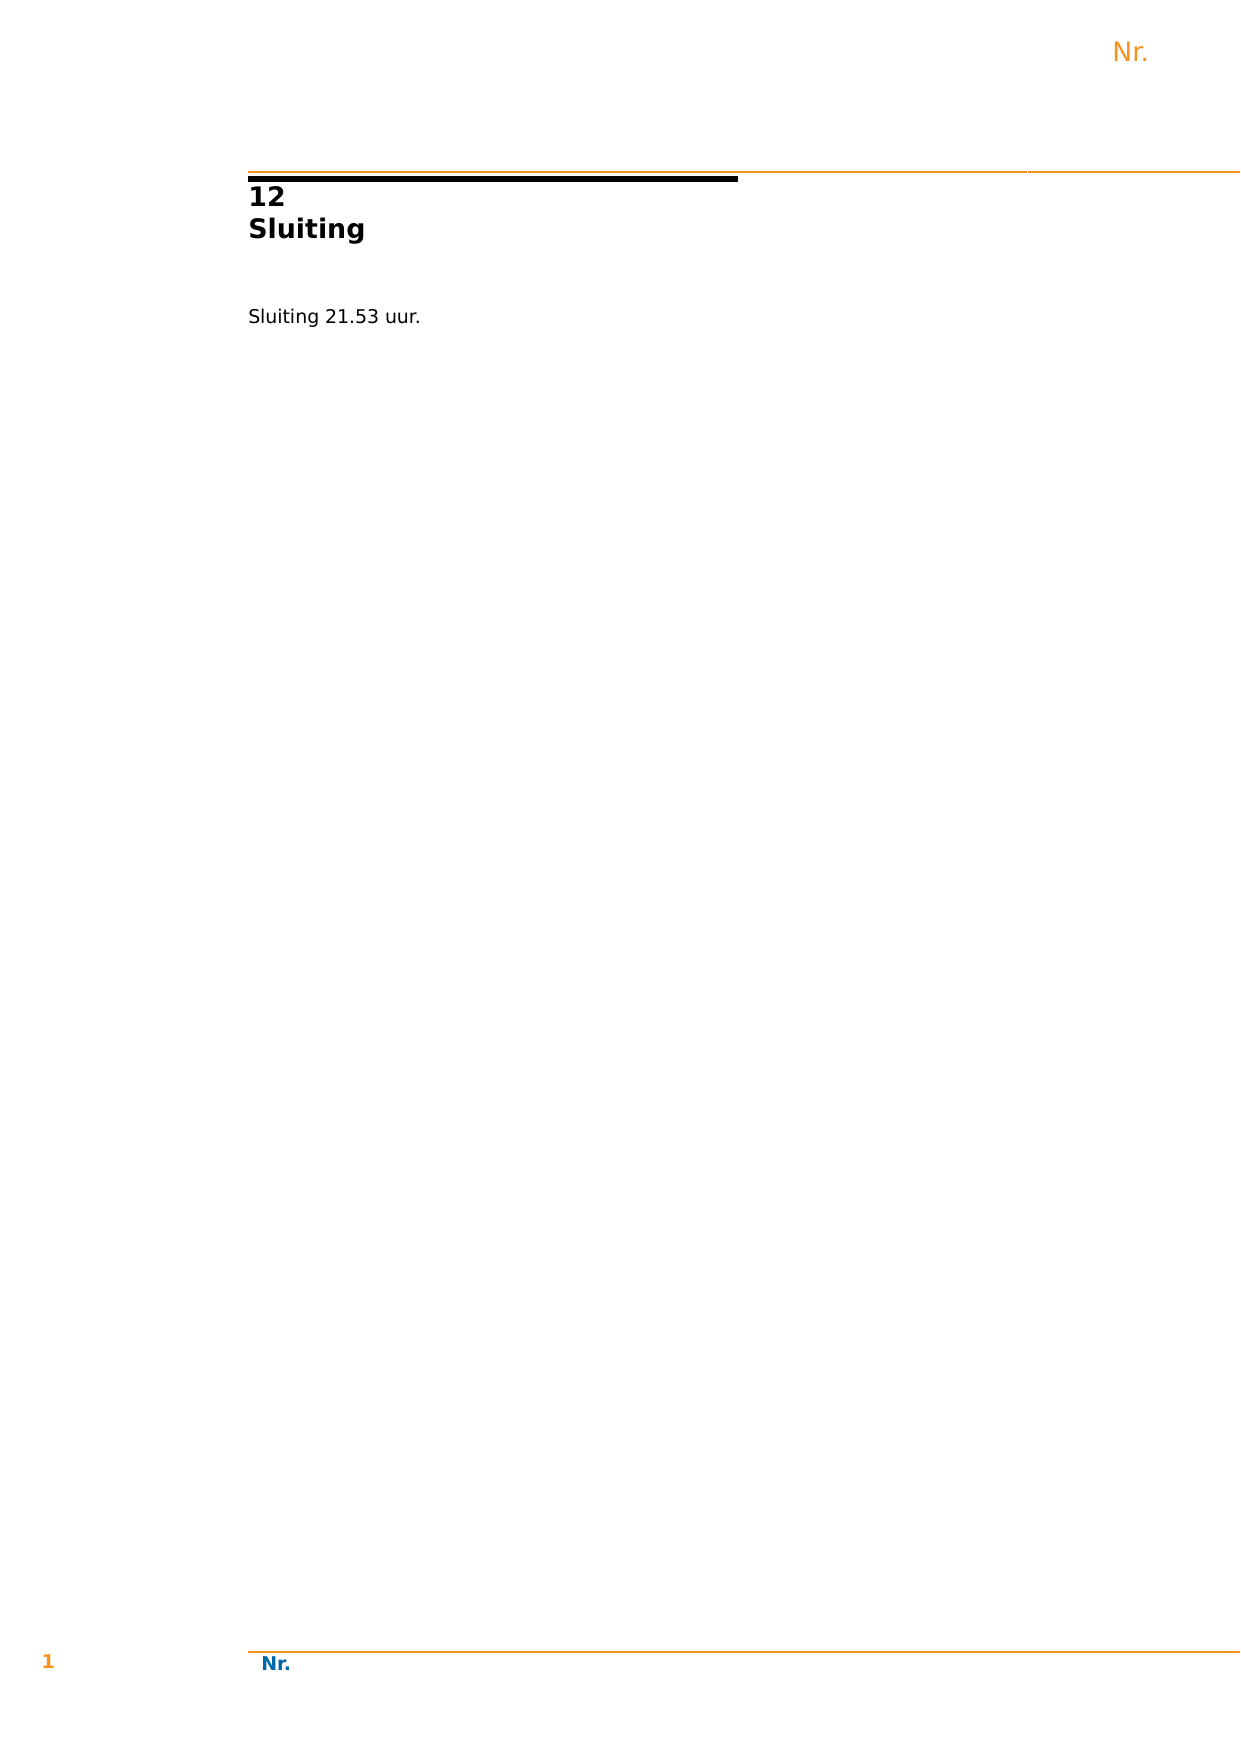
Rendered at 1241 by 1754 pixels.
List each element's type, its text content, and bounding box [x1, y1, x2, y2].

text Sluiting 21.53 uur. [248, 306, 691, 328]
title 12 Sluiting [248, 182, 691, 244]
